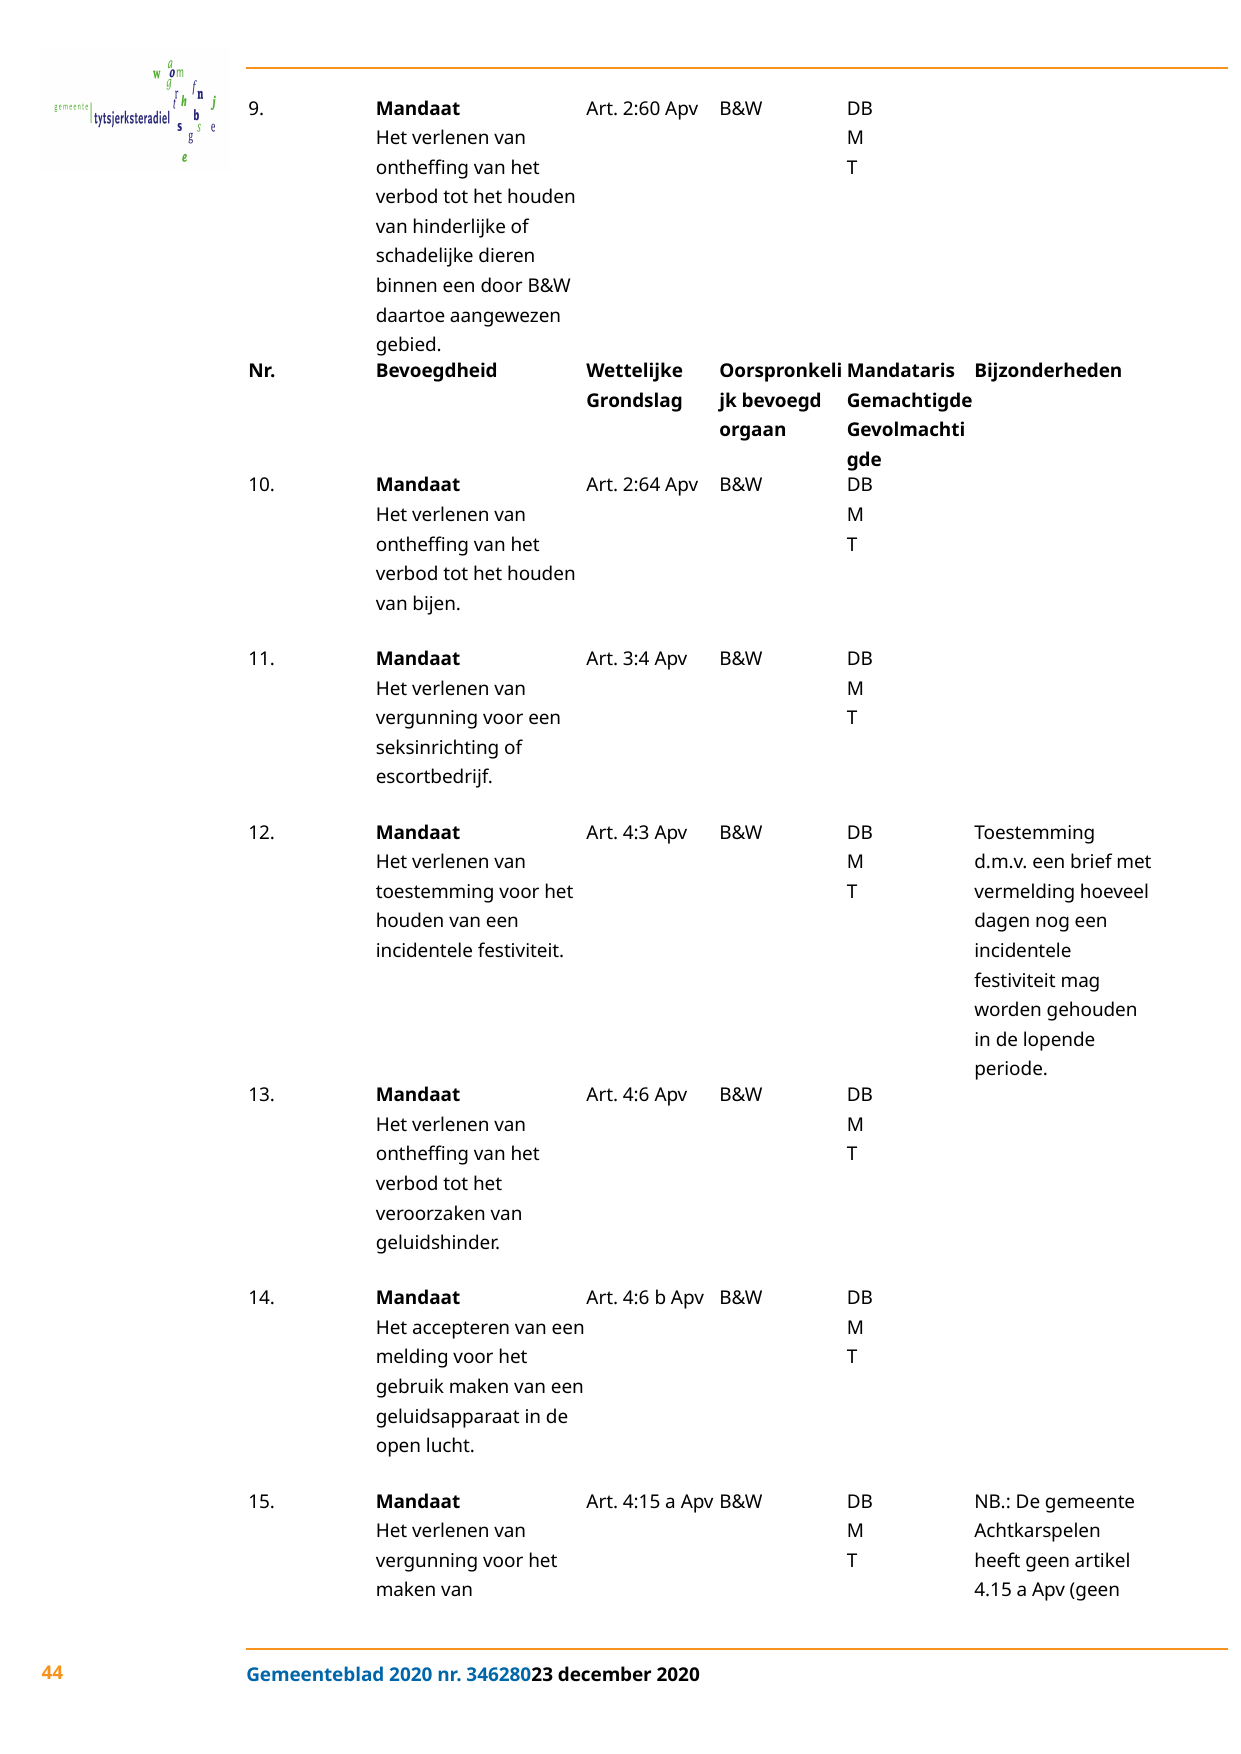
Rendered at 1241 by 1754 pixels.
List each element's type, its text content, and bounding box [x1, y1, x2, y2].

table_cell [974, 1081, 1152, 1284]
table_cell Mandaat Het verlenen van vergunning voor een seksinrichting of escortbedrijf. [376, 645, 586, 819]
table_cell DB M T [847, 819, 974, 1081]
table_cell B&W [719, 472, 847, 645]
table_cell Art. 2:64 Apv [586, 472, 719, 645]
table_cell Bijzonderheden [974, 357, 1152, 472]
table_cell DB M T [847, 1285, 974, 1488]
table_cell 14. [248, 1285, 376, 1488]
table_cell Art. 4:6 Apv [586, 1081, 719, 1284]
table_cell Oorspronkelijk bevoegd orgaan [719, 357, 847, 472]
table_cell Wettelijke Grondslag [586, 357, 719, 472]
table_cell Mandaat Het verlenen van toestemming voor het houden van een incidentele festiviteit. [376, 819, 586, 1081]
table_cell Bevoegdheid [376, 357, 586, 472]
table_cell Art. 2:60 Apv [586, 95, 719, 357]
table_cell Art. 4:6 b Apv [586, 1285, 719, 1488]
table_cell [974, 645, 1152, 819]
table_cell DB M T [847, 645, 974, 819]
table_cell 9. [248, 95, 376, 357]
table_cell Mandaat Het verlenen van ontheffing van het verbod tot het houden van hinderlijke of schadelijke dieren binnen een door B&W daartoe aangewezen gebied. [376, 95, 586, 357]
table_cell NB.: De gemeente Achtkarspelen heeft geen artikel 4.15 a Apv (geen [974, 1488, 1152, 1602]
table_cell Mandaat Het verlenen van ontheffing van het verbod tot het veroorzaken van geluidshinder. [376, 1081, 586, 1284]
table_cell Toestemming d.m.v. een brief met vermelding hoeveel dagen nog een incidentele festiviteit mag worden gehouden in de lopende periode. [974, 819, 1152, 1081]
table_cell Mandaat Het accepteren van een melding voor het gebruik maken van een geluidsapparaat in de open lucht. [376, 1285, 586, 1488]
table_cell Mandaat Het verlenen van ontheffing van het verbod tot het houden van bijen. [376, 472, 586, 645]
table_cell DB M T [847, 472, 974, 645]
table_cell 10. [248, 472, 376, 645]
table_cell B&W [719, 1285, 847, 1488]
table_cell B&W [719, 645, 847, 819]
table_cell Art. 4:3 Apv [586, 819, 719, 1081]
table_cell B&W [719, 1488, 847, 1602]
table_cell Mandaat Het verlenen van vergunning voor het maken van [376, 1488, 586, 1602]
table_cell DB M T [847, 1488, 974, 1602]
table_cell [974, 1285, 1152, 1488]
picture [41, 47, 231, 172]
table_cell DB M T [847, 1081, 974, 1284]
table_cell DB M T [847, 95, 974, 357]
table_cell [974, 95, 1152, 357]
table_cell B&W [719, 819, 847, 1081]
table_cell 13. [248, 1081, 376, 1284]
table_cell B&W [719, 95, 847, 357]
table_cell 15. [248, 1488, 376, 1602]
table_cell 12. [248, 819, 376, 1081]
table_cell Art. 4:15 a Apv [586, 1488, 719, 1602]
table_cell Art. 3:4 Apv [586, 645, 719, 819]
table_cell B&W [719, 1081, 847, 1284]
table_cell 11. [248, 645, 376, 819]
table_cell Nr. [248, 357, 376, 472]
table_cell [974, 472, 1152, 645]
table_cell Mandataris Gemachtigde Gevolmachtigde [847, 357, 974, 472]
